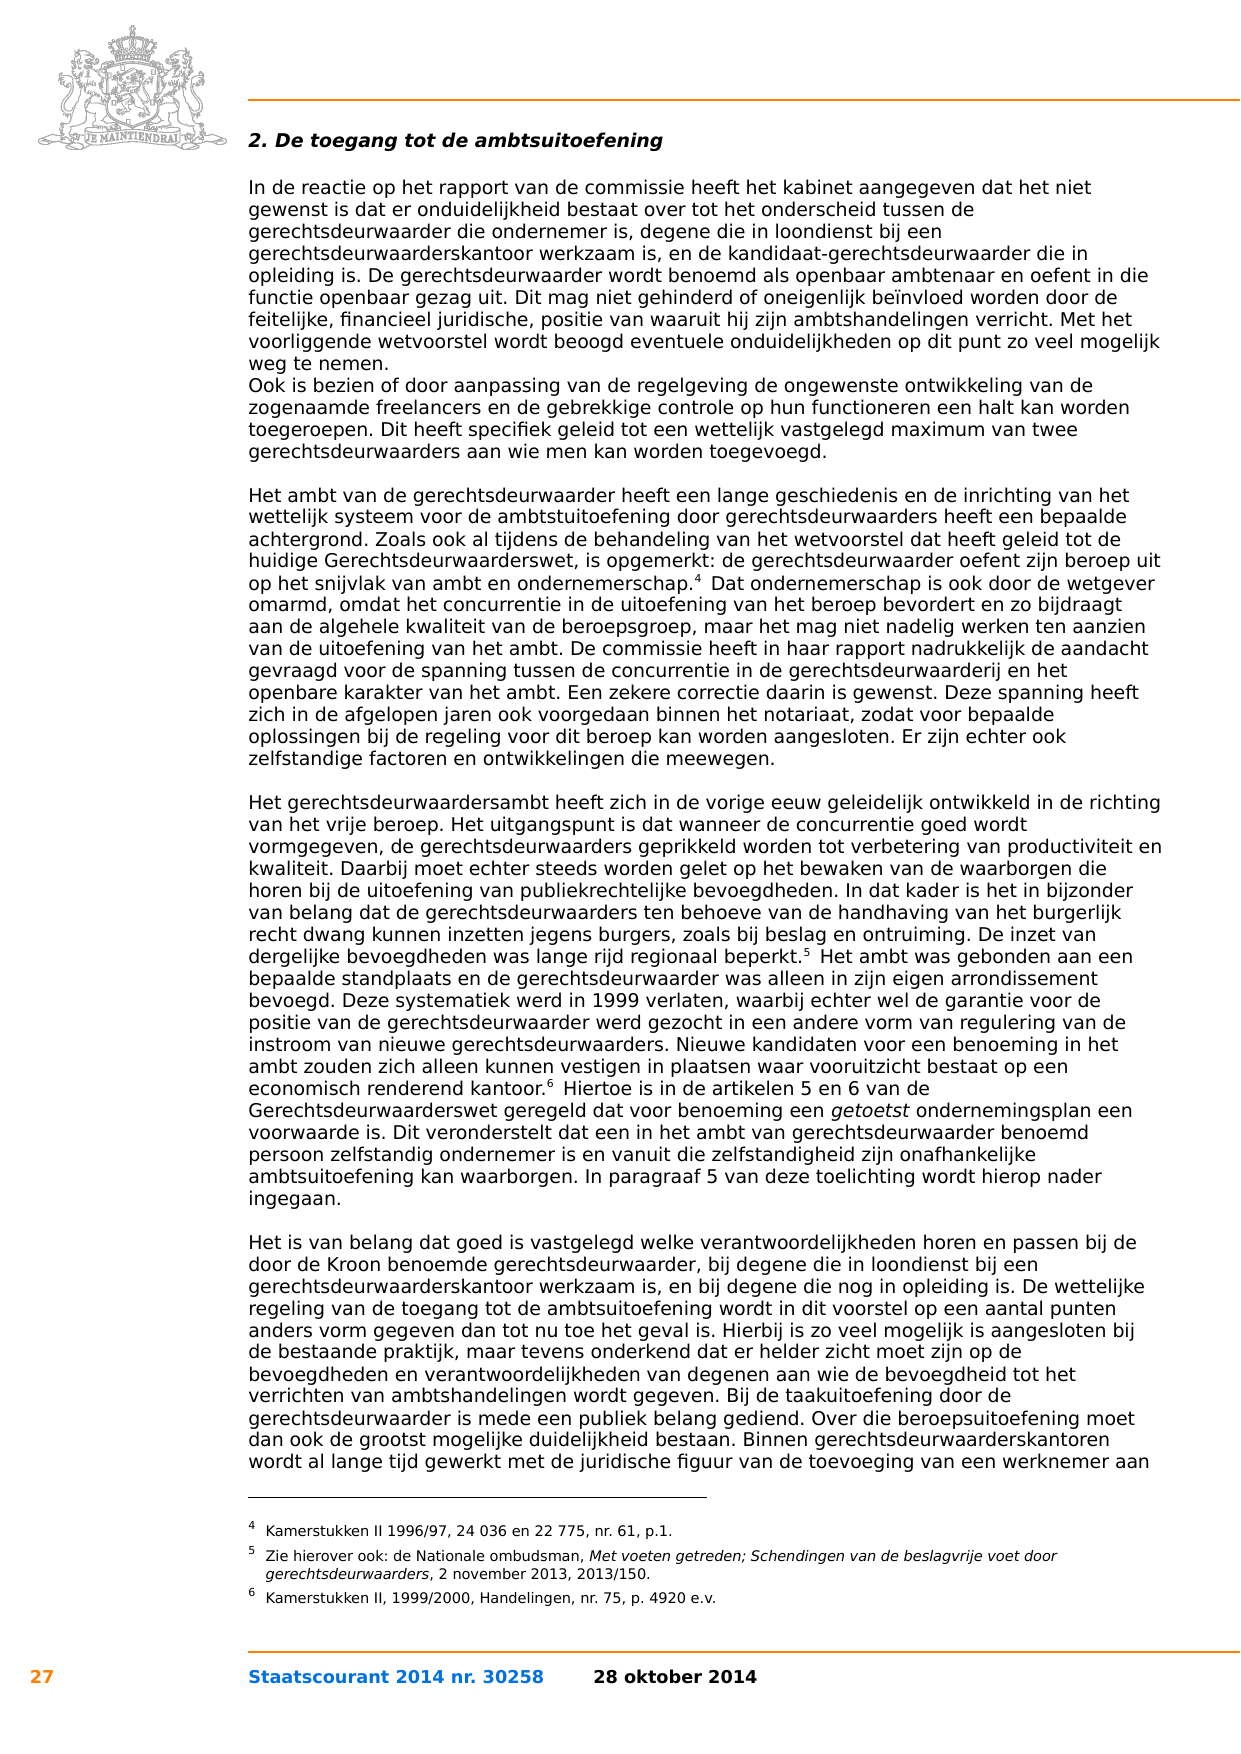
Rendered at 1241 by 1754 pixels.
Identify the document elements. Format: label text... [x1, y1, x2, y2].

subtitle 2. De toegang tot de ambtsuitoefening [248, 130, 1163, 152]
text Het is van belang dat goed is vastgelegd welke verantwoordelijkheden horen en passen bij de door de Kroon benoemde gerechtsdeurwaarder, bij degene die in loondienst bij een gerechtsdeurwaarderskantoor werkzaam is, en bij degene die nog in opleiding is. De wettelijke regeling van de toegang tot de ambtsuitoefening wordt in dit voorstel op een aantal punten anders vorm gegeven dan tot nu toe het geval is. Hierbij is zo veel mogelijk is aangesloten bij de bestaande praktijk, maar tevens onderkend dat er helder zicht moet zijn op de bevoegdheden en verantwoordelijkheden van degenen aan wie de bevoegdheid tot het verrichten van ambtshandelingen wordt gegeven. Bij de taakuitoefening door de gerechtsdeurwaarder is mede een publiek belang gediend. Over die beroepsuitoefening moet dan ook de grootst mogelijke duidelijkheid bestaan. Binnen gerechtsdeurwaarderskantoren wordt al lange tijd gewerkt met de juridische figuur van de toevoeging van een werknemer aan [248, 1232, 1163, 1473]
text Het gerechtsdeurwaardersambt heeft zich in de vorige eeuw geleidelijk ontwikkeld in de richting van het vrije beroep. Het uitgangspunt is dat wanneer de concurrentie goed wordt vormgegeven, de gerechtsdeurwaarders geprikkeld worden tot verbetering van productiviteit en kwaliteit. Daarbij moet echter steeds worden gelet op het bewaken van de waarborgen die horen bij de uitoefening van publiekrechtelijke bevoegdheden. In dat kader is het in bijzonder van belang dat de gerechtsdeurwaarders ten behoeve van de handhaving van het burgerlijk recht dwang kunnen inzetten jegens burgers, zoals bij beslag en ontruiming. De inzet van dergelijke bevoegdheden was lange rijd regionaal beperkt. Het ambt was gebonden aan een bepaalde standplaats en de gerechtsdeurwaarder was alleen in zijn eigen arrondissement bevoegd. Deze systematiek werd in 1999 verlaten, waarbij echter wel de garantie voor de positie van de gerechtsdeurwaarder werd gezocht in een andere vorm van regulering van de instroom van nieuwe gerechtsdeurwaarders. Nieuwe kandidaten voor een benoeming in het ambt zouden zich alleen kunnen vestigen in plaatsen waar vooruitzicht bestaat op een economisch renderend kantoor. Hiertoe is in de artikelen 5 en 6 van de Gerechtsdeurwaarderswet geregeld dat voor benoeming een getoetst ondernemingsplan een voorwaarde is. Dit veronderstelt dat een in het ambt van gerechtsdeurwaarder benoemd persoon zelfstandig ondernemer is en vanuit die zelfstandigheid zijn onafhankelijke ambtsuitoefening kan waarborgen. In paragraaf 5 van deze toelichting wordt hierop nader ingegaan. [248, 792, 1163, 1210]
text Het ambt van de gerechtsdeurwaarder heeft een lange geschiedenis en de inrichting van het wettelijk systeem voor de ambtstuitoefening door gerechtsdeurwaarders heeft een bepaalde achtergrond. Zoals ook al tijdens de behandeling van het wetvoorstel dat heeft geleid tot de huidige Gerechtsdeurwaarderswet, is opgemerkt: de gerechtsdeurwaarder oefent zijn beroep uit op het snijvlak van ambt en ondernemerschap. Dat ondernemerschap is ook door de wetgever omarmd, omdat het concurrentie in de uitoefening van het beroep bevordert en zo bijdraagt aan de algehele kwaliteit van de beroepsgroep, maar het mag niet nadelig werken ten aanzien van de uitoefening van het ambt. De commissie heeft in haar rapport nadrukkelijk de aandacht gevraagd voor de spanning tussen de concurrentie in de gerechtsdeurwaarderij en het openbare karakter van het ambt. Een zekere correctie daarin is gewenst. Deze spanning heeft zich in de afgelopen jaren ook voorgedaan binnen het notariaat, zodat voor bepaalde oplossingen bij de regeling voor dit beroep kan worden aangesloten. Er zijn echter ook zelfstandige factoren en ontwikkelingen die meewegen. [248, 484, 1163, 770]
picture [38, 25, 227, 150]
text Zie hierover ook: de Nationale ombudsman, Met voeten getreden; Schendingen van de beslagvrije voet door gerechtsdeurwaarders, 2 november 2013, 2013/150. [248, 1544, 1163, 1583]
text In de reactie op het rapport van de commissie heeft het kabinet aangegeven dat het niet gewenst is dat er onduidelijkheid bestaat over tot het onderscheid tussen de gerechtsdeurwaarder die ondernemer is, degene die in loondienst bij een gerechtsdeurwaarderskantoor werkzaam is, en de kandidaat-gerechtsdeurwaarder die in opleiding is. De gerechtsdeurwaarder wordt benoemd als openbaar ambtenaar en oefent in die functie openbaar gezag uit. Dit mag niet gehinderd of oneigenlijk beïnvloed worden door de feitelijke, financieel juridische, positie van waaruit hij zijn ambtshandelingen verricht. Met het voorliggende wetvoorstel wordt beoogd eventuele onduidelijkheden op dit punt zo veel mogelijk weg te nemen. [248, 177, 1163, 375]
text Ook is bezien of door aanpassing van de regelgeving de ongewenste ontwikkeling van de zogenaamde freelancers en de gebrekkige controle op hun functioneren een halt kan worden toegeroepen. Dit heeft specifiek geleid tot een wettelijk vastgelegd maximum van twee gerechtsdeurwaarders aan wie men kan worden toegevoegd. [248, 375, 1163, 463]
text Kamerstukken II 1996/97, 24 036 en 22 775, nr. 61, p.1. [248, 1519, 1163, 1541]
text Kamerstukken II, 1999/2000, Handelingen, nr. 75, p. 4920 e.v. [248, 1586, 1163, 1608]
